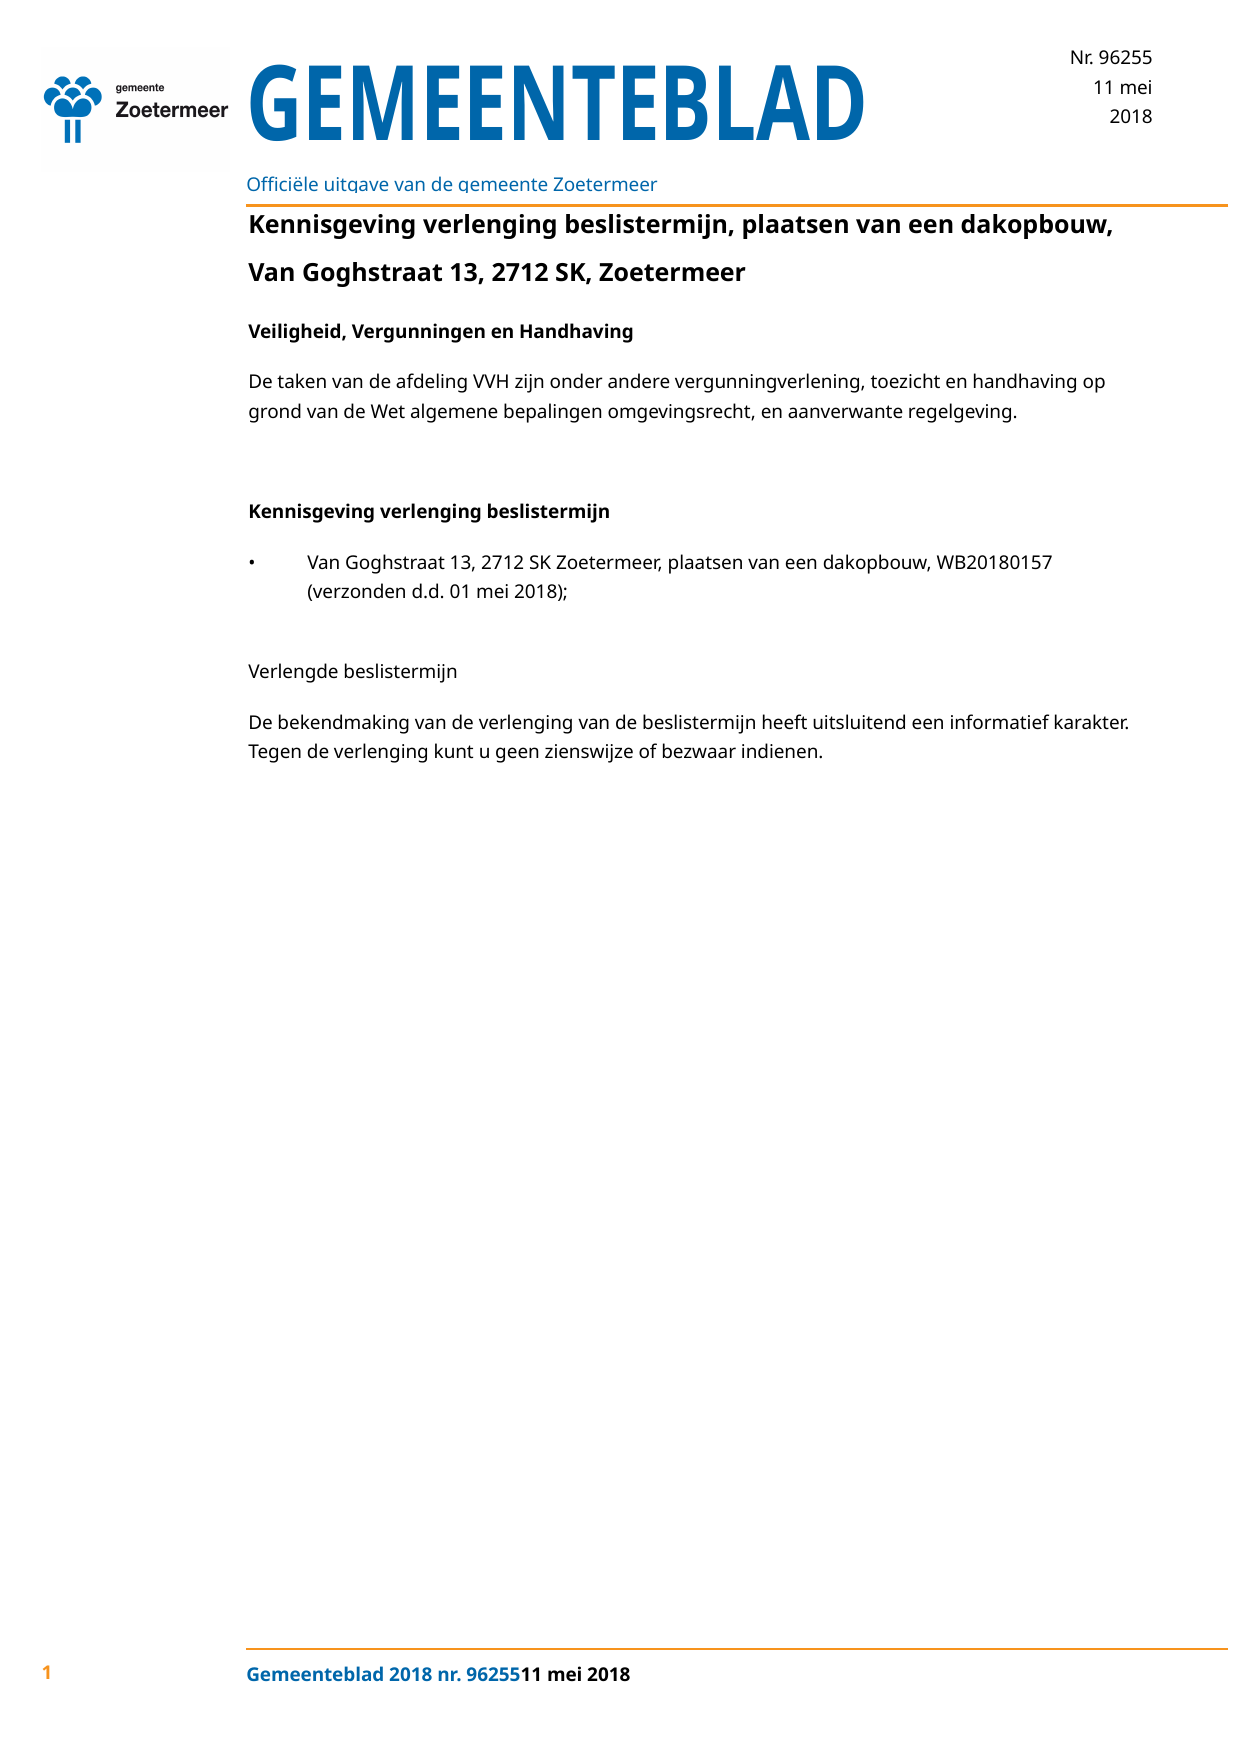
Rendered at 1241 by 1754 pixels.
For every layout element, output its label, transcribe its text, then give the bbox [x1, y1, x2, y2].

text Verlengde beslistermijn [248, 659, 1152, 684]
text De bekendmaking van de verlenging van de beslistermijn heeft uitsluitend een informatief karakter. Tegen de verlenging kunt u geen zienswijze of bezwaar indienen. [248, 709, 1152, 764]
text Kennisgeving verlenging beslistermijn [248, 499, 1152, 524]
text De taken van de afdeling VVH zijn onder andere vergunningverlening, toezicht en handhaving op grond van de Wet algemene bepalingen omgevingsrecht, en aanverwante regelgeving. [248, 368, 1152, 424]
list Van Goghstraat 13, 2712 SK Zoetermeer, plaatsen van een dakopbouw, WB20180157 (verzonden d.d. 01 mei 2018); [248, 549, 1152, 604]
text Veiligheid, Vergunningen en Handhaving [248, 318, 1152, 344]
picture [41, 47, 231, 172]
text Kennisgeving verlenging beslistermijn, plaatsen van een dakopbouw, Van Goghstraat 13, 2712 SK, Zoetermeer [248, 207, 1152, 288]
